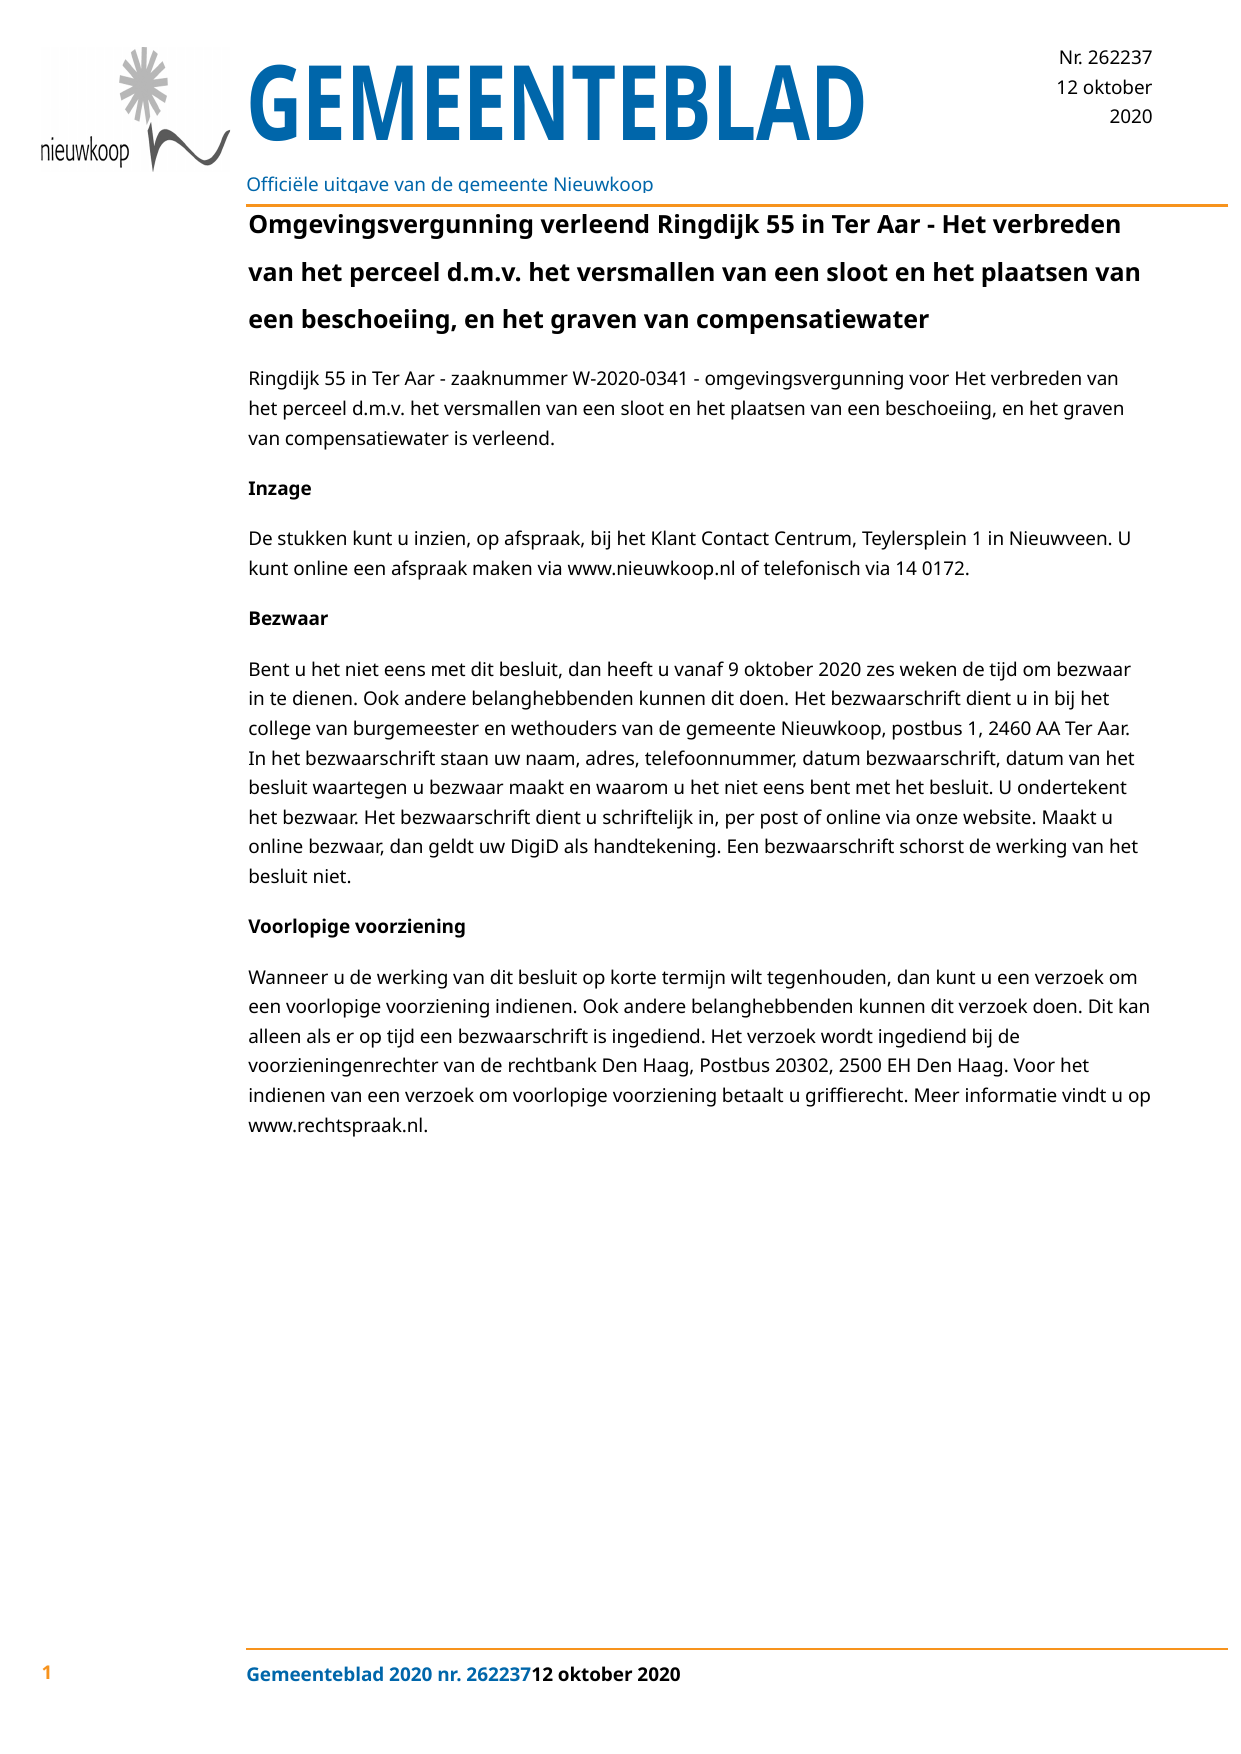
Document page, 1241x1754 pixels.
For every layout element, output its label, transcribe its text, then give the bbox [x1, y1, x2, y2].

text Omgevingsvergunning verleend Ringdijk 55 in Ter Aar - Het verbreden van het perceel d.m.v. het versmallen van een sloot en het plaatsen van een beschoeiing, en het graven van compensatiewater [248, 207, 1152, 336]
text Inzage [248, 475, 1152, 501]
text Voorlopige voorziening [248, 913, 1152, 939]
text Bezwaar [248, 606, 1152, 631]
text Ringdijk 55 in Ter Aar - zaaknummer W-2020-0341 - omgevingsvergunning voor Het verbreden van het perceel d.m.v. het versmallen van een sloot en het plaatsen van een beschoeiing, en het graven van compensatiewater is verleend. [248, 366, 1152, 450]
picture [41, 47, 231, 172]
text Wanneer u de werking van dit besluit op korte termijn wilt tegenhouden, dan kunt u een verzoek om een voorlopige voorziening indienen. Ook andere belanghebbenden kunnen dit verzoek doen. Dit kan alleen als er op tijd een bezwaarschrift is ingediend. Het verzoek wordt ingediend bij de voorzieningenrechter van de rechtbank Den Haag, Postbus 20302, 2500 EH Den Haag. Voor het indienen van een verzoek om voorlopige voorziening betaalt u griffierecht. Meer informatie vindt u op www.rechtspraak.nl. [248, 964, 1152, 1137]
text De stukken kunt u inzien, op afspraak, bij het Klant Contact Centrum, Teylersplein 1 in Nieuwveen. U kunt online een afspraak maken via www.nieuwkoop.nl of telefonisch via 14 0172. [248, 526, 1152, 581]
text Bent u het niet eens met dit besluit, dan heeft u vanaf 9 oktober 2020 zes weken de tijd om bezwaar in te dienen. Ook andere belanghebbenden kunnen dit doen. Het bezwaarschrift dient u in bij het college van burgemeester en wethouders van de gemeente Nieuwkoop, postbus 1, 2460 AA Ter Aar. In het bezwaarschrift staan uw naam, adres, telefoonnummer, datum bezwaarschrift, datum van het besluit waartegen u bezwaar maakt en waarom u het niet eens bent met het besluit. U ondertekent het bezwaar. Het bezwaarschrift dient u schriftelijk in, per post of online via onze website. Maakt u online bezwaar, dan geldt uw DigiD als handtekening. Een bezwaarschrift schorst de werking van het besluit niet. [248, 656, 1152, 889]
